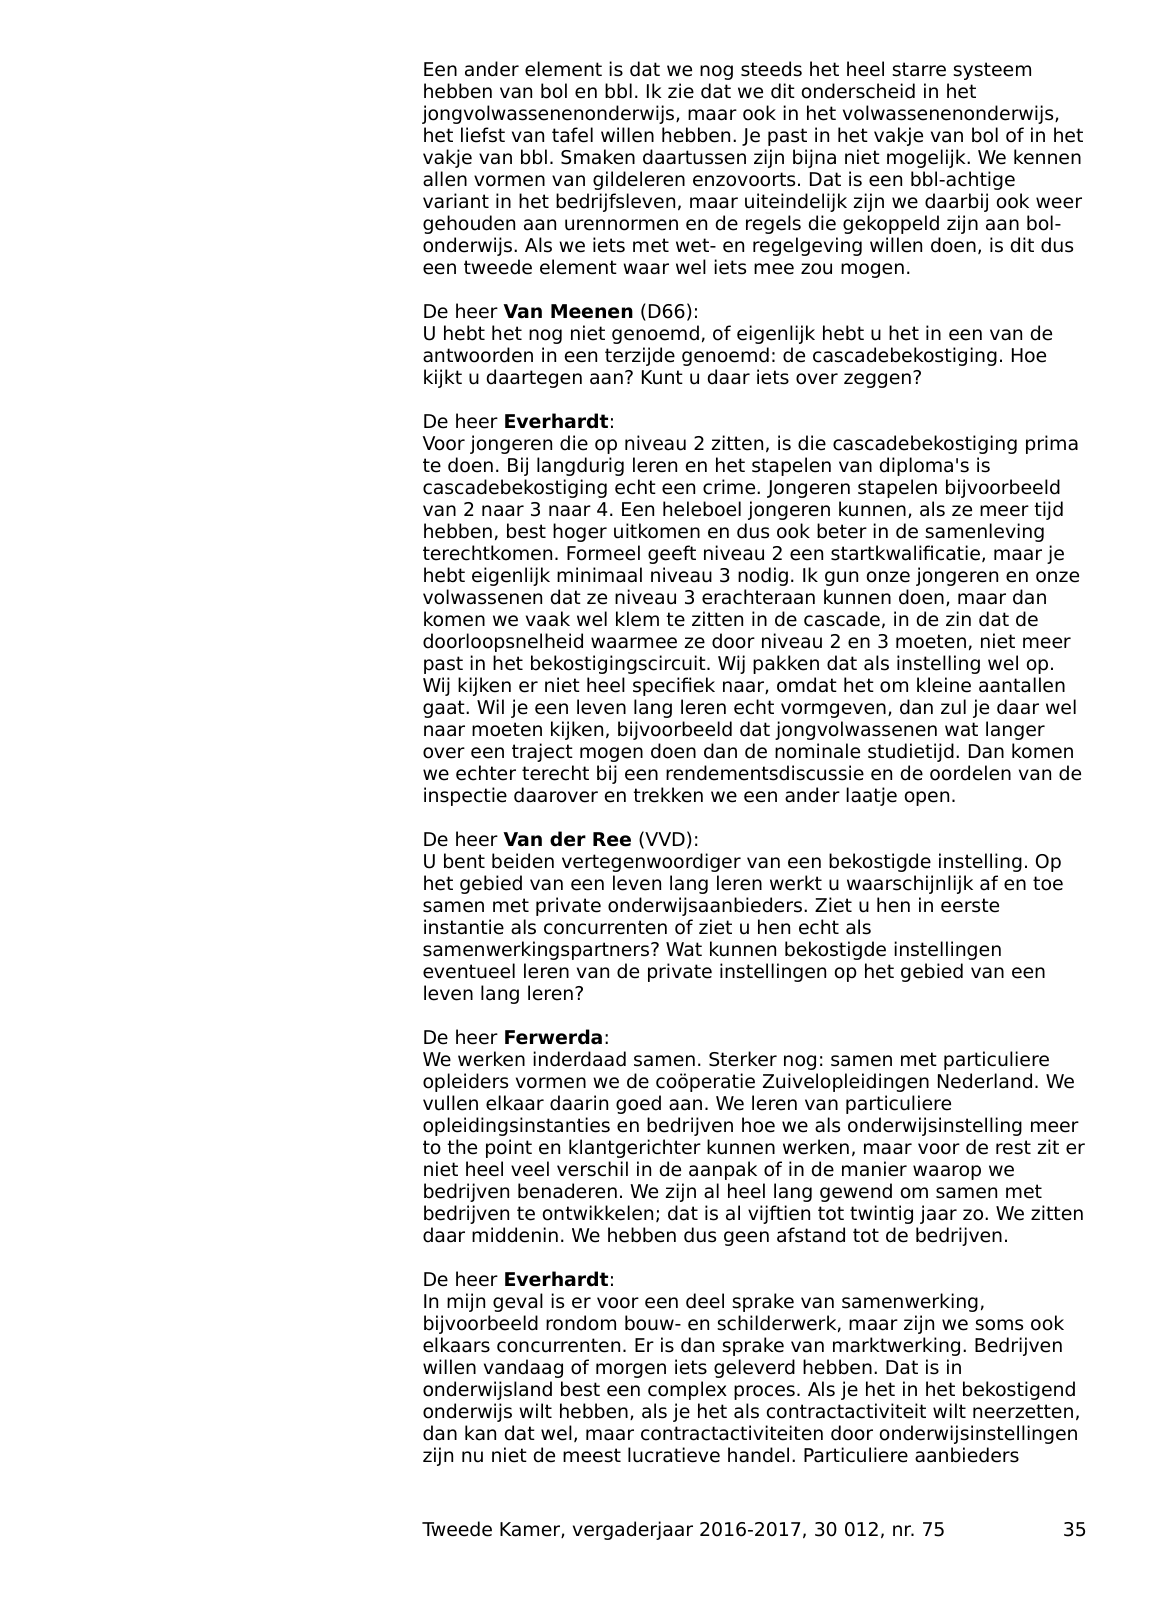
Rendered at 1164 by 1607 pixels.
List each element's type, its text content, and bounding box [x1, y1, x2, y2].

text De heer Van der Ree (VVD): [422, 829, 1087, 851]
text We werken inderdaad samen. Sterker nog: samen met particuliere opleiders vormen we de coöperatie Zuivelopleidingen Nederland. We vullen elkaar daarin goed aan. We leren van particuliere opleidingsinstanties en bedrijven hoe we als onderwijsinstelling meer to the point en klantgerichter kunnen werken, maar voor de rest zit er niet heel veel verschil in de aanpak of in de manier waarop we bedrijven benaderen. We zijn al heel lang gewend om samen met bedrijven te ontwikkelen; dat is al vijftien tot twintig jaar zo. We zitten daar middenin. We hebben dus geen afstand tot de bedrijven. [422, 1049, 1087, 1247]
text U bent beiden vertegenwoordiger van een bekostigde instelling. Op het gebied van een leven lang leren werkt u waarschijnlijk af en toe samen met private onderwijsaanbieders. Ziet u hen in eerste instantie als concurrenten of ziet u hen echt als samenwerkingspartners? Wat kunnen bekostigde instellingen eventueel leren van de private instellingen op het gebied van een leven lang leren? [422, 851, 1087, 1005]
text De heer Everhardt: [422, 411, 1087, 433]
text De heer Everhardt: [422, 1269, 1087, 1291]
text In mijn geval is er voor een deel sprake van samenwerking, bijvoorbeeld rondom bouw- en schilderwerk, maar zijn we soms ook elkaars concurrenten. Er is dan sprake van marktwerking. Bedrijven willen vandaag of morgen iets geleverd hebben. Dat is in onderwijsland best een complex proces. Als je het in het bekostigend onderwijs wilt hebben, als je het als contractactiviteit wilt neerzetten, dan kan dat wel, maar contractactiviteiten door onderwijsinstellingen zijn nu niet de meest lucratieve handel. Particuliere aanbieders [422, 1291, 1087, 1467]
text U hebt het nog niet genoemd, of eigenlijk hebt u het in een van de antwoorden in een terzijde genoemd: de cascadebekostiging. Hoe kijkt u daartegen aan? Kunt u daar iets over zeggen? [422, 323, 1087, 389]
text Voor jongeren die op niveau 2 zitten, is die cascadebekostiging prima te doen. Bij langdurig leren en het stapelen van diploma's is cascadebekostiging echt een crime. Jongeren stapelen bijvoorbeeld van 2 naar 3 naar 4. Een heleboel jongeren kunnen, als ze meer tijd hebben, best hoger uitkomen en dus ook beter in de samenleving terechtkomen. Formeel geeft niveau 2 een startkwalificatie, maar je hebt eigenlijk minimaal niveau 3 nodig. Ik gun onze jongeren en onze volwassenen dat ze niveau 3 erachteraan kunnen doen, maar dan komen we vaak wel klem te zitten in de cascade, in de zin dat de doorloopsnelheid waarmee ze door niveau 2 en 3 moeten, niet meer past in het bekostigingscircuit. Wij pakken dat als instelling wel op. Wij kijken er niet heel specifiek naar, omdat het om kleine aantallen gaat. Wil je een leven lang leren echt vormgeven, dan zul je daar wel naar moeten kijken, bijvoorbeeld dat jongvolwassenen wat langer over een traject mogen doen dan de nominale studietijd. Dan komen we echter terecht bij een rendementsdiscussie en de oordelen van de inspectie daarover en trekken we een ander laatje open. [422, 433, 1087, 807]
text Een ander element is dat we nog steeds het heel starre systeem hebben van bol en bbl. Ik zie dat we dit onderscheid in het jongvolwassenenonderwijs, maar ook in het volwassenenonderwijs, het liefst van tafel willen hebben. Je past in het vakje van bol of in het vakje van bbl. Smaken daartussen zijn bijna niet mogelijk. We kennen allen vormen van gildeleren enzovoorts. Dat is een bbl-achtige variant in het bedrijfsleven, maar uiteindelijk zijn we daarbij ook weer gehouden aan urennormen en de regels die gekoppeld zijn aan bol-onderwijs. Als we iets met wet- en regelgeving willen doen, is dit dus een tweede element waar wel iets mee zou mogen. [422, 59, 1087, 279]
text De heer Van Meenen (D66): [422, 301, 1087, 323]
text De heer Ferwerda: [422, 1027, 1087, 1049]
